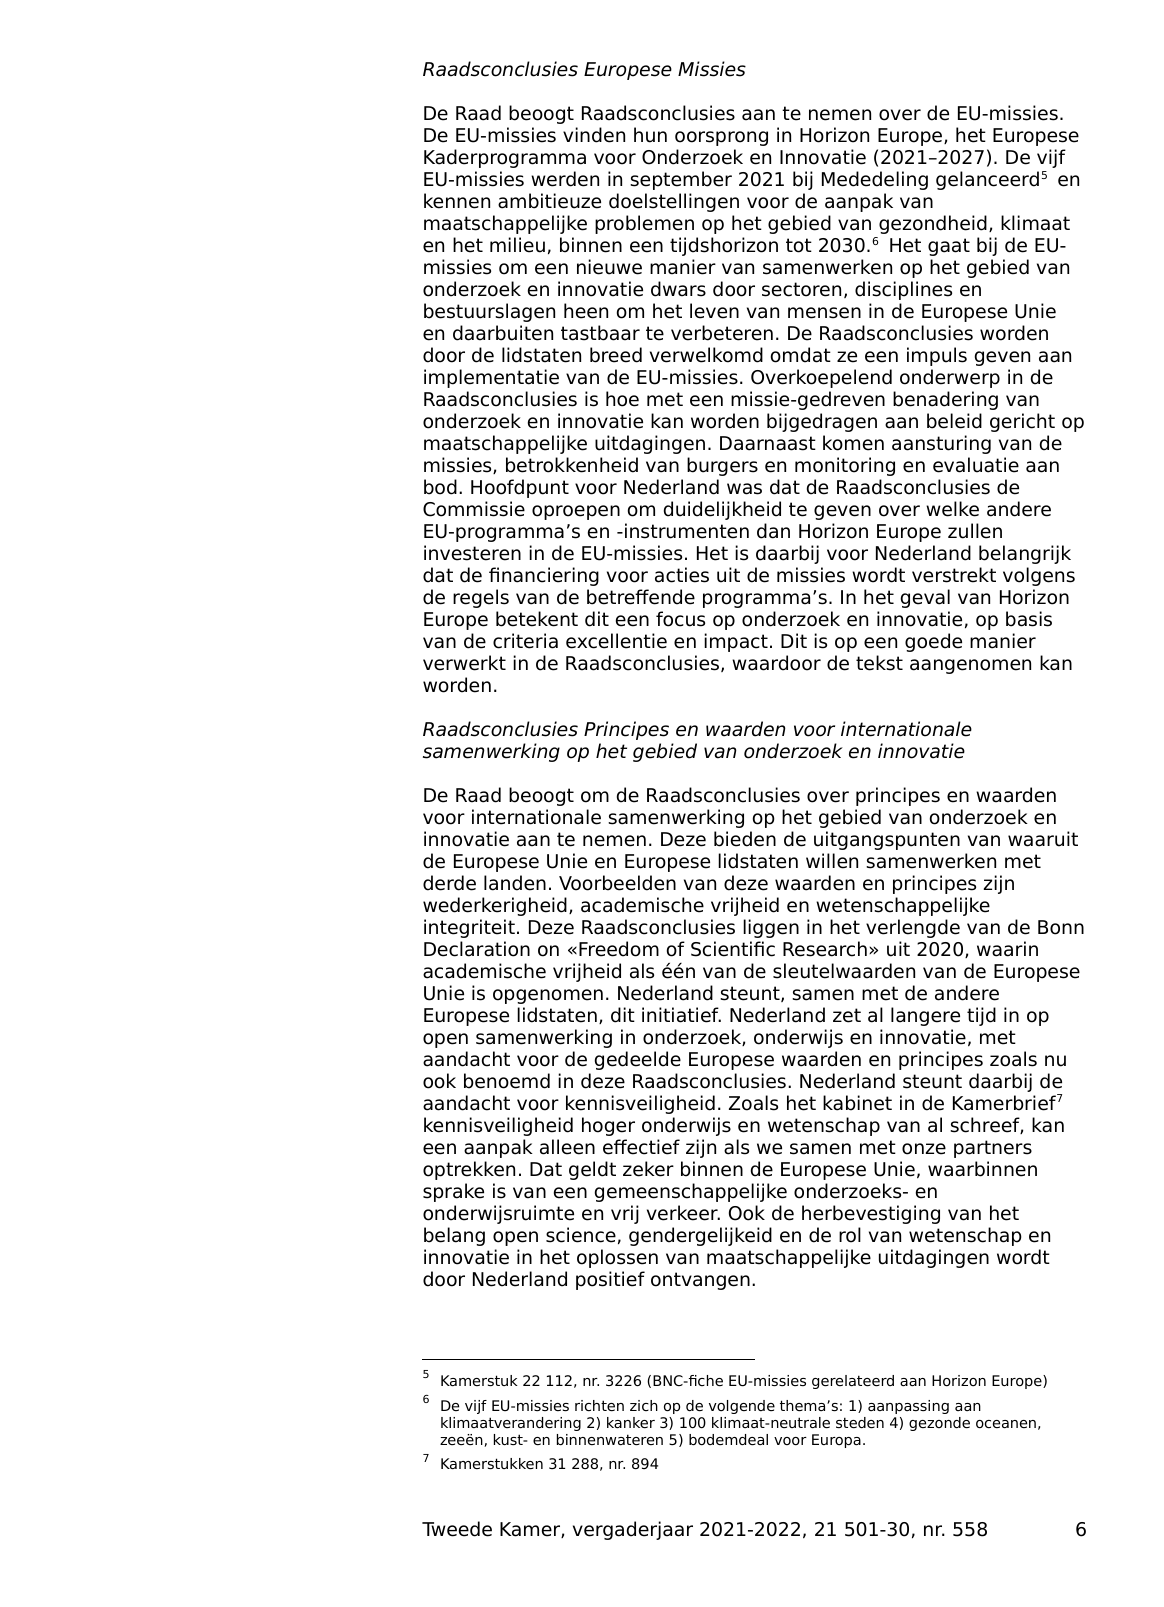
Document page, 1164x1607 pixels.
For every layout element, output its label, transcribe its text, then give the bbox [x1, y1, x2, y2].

subtitle Raadsconclusies Europese Missies [422, 59, 1087, 81]
text Kamerstukken 31 288, nr. 894 [422, 1452, 1087, 1474]
text De Raad beoogt Raadsconclusies aan te nemen over de EU-missies. De EU-missies vinden hun oorsprong in Horizon Europe, het Europese Kaderprogramma voor Onderzoek en Innovatie (2021–2027). De vijf EU-missies werden in september 2021 bij Mededeling gelanceerd en kennen ambitieuze doelstellingen voor de aanpak van maatschappelijke problemen op het gebied van gezondheid, klimaat en het milieu, binnen een tijdshorizon tot 2030. Het gaat bij de EU-missies om een nieuwe manier van samenwerken op het gebied van onderzoek en innovatie dwars door sectoren, disciplines en bestuurslagen heen om het leven van mensen in de Europese Unie en daarbuiten tastbaar te verbeteren. De Raadsconclusies worden door de lidstaten breed verwelkomd omdat ze een impuls geven aan implementatie van de EU-missies. Overkoepelend onderwerp in de Raadsconclusies is hoe met een missie-gedreven benadering van onderzoek en innovatie kan worden bijgedragen aan beleid gericht op maatschappelijke uitdagingen. Daarnaast komen aansturing van de missies, betrokkenheid van burgers en monitoring en evaluatie aan bod. Hoofdpunt voor Nederland was dat de Raadsconclusies de Commissie oproepen om duidelijkheid te geven over welke andere EU-programma’s en -instrumenten dan Horizon Europe zullen investeren in de EU-missies. Het is daarbij voor Nederland belangrijk dat de financiering voor acties uit de missies wordt verstrekt volgens de regels van de betreffende programma’s. In het geval van Horizon Europe betekent dit een focus op onderzoek en innovatie, op basis van de criteria excellentie en impact. Dit is op een goede manier verwerkt in de Raadsconclusies, waardoor de tekst aangenomen kan worden. [422, 103, 1087, 697]
text De Raad beoogt om de Raadsconclusies over principes en waarden voor internationale samenwerking op het gebied van onderzoek en innovatie aan te nemen. Deze bieden de uitgangspunten van waaruit de Europese Unie en Europese lidstaten willen samenwerken met derde landen. Voorbeelden van deze waarden en principes zijn wederkerigheid, academische vrijheid en wetenschappelijke integriteit. Deze Raadsconclusies liggen in het verlengde van de Bonn Declaration on «Freedom of Scientific Research» uit 2020, waarin academische vrijheid als één van de sleutelwaarden van de Europese Unie is opgenomen. Nederland steunt, samen met de andere Europese lidstaten, dit initiatief. Nederland zet al langere tijd in op open samenwerking in onderzoek, onderwijs en innovatie, met aandacht voor de gedeelde Europese waarden en principes zoals nu ook benoemd in deze Raadsconclusies. Nederland steunt daarbij de aandacht voor kennisveiligheid. Zoals het kabinet in de Kamerbrief kennisveiligheid hoger onderwijs en wetenschap van al schreef, kan een aanpak alleen effectief zijn als we samen met onze partners optrekken. Dat geldt zeker binnen de Europese Unie, waarbinnen sprake is van een gemeenschappelijke onderzoeks- en onderwijsruimte en vrij verkeer. Ook de herbevestiging van het belang open science, gendergelijkeid en de rol van wetenschap en innovatie in het oplossen van maatschappelijke uitdagingen wordt door Nederland positief ontvangen. [422, 785, 1087, 1291]
subtitle Raadsconclusies Principes en waarden voor internationale samenwerking op het gebied van onderzoek en innovatie [422, 719, 1087, 763]
text Kamerstuk 22 112, nr. 3226 (BNC-fiche EU-missies gerelateerd aan Horizon Europe) [422, 1368, 1087, 1391]
text De vijf EU-missies richten zich op de volgende thema’s: 1) aanpassing aan klimaatverandering 2) kanker 3) 100 klimaat-neutrale steden 4) gezonde oceanen, zeeën, kust- en binnenwateren 5) bodemdeal voor Europa. [422, 1393, 1087, 1449]
